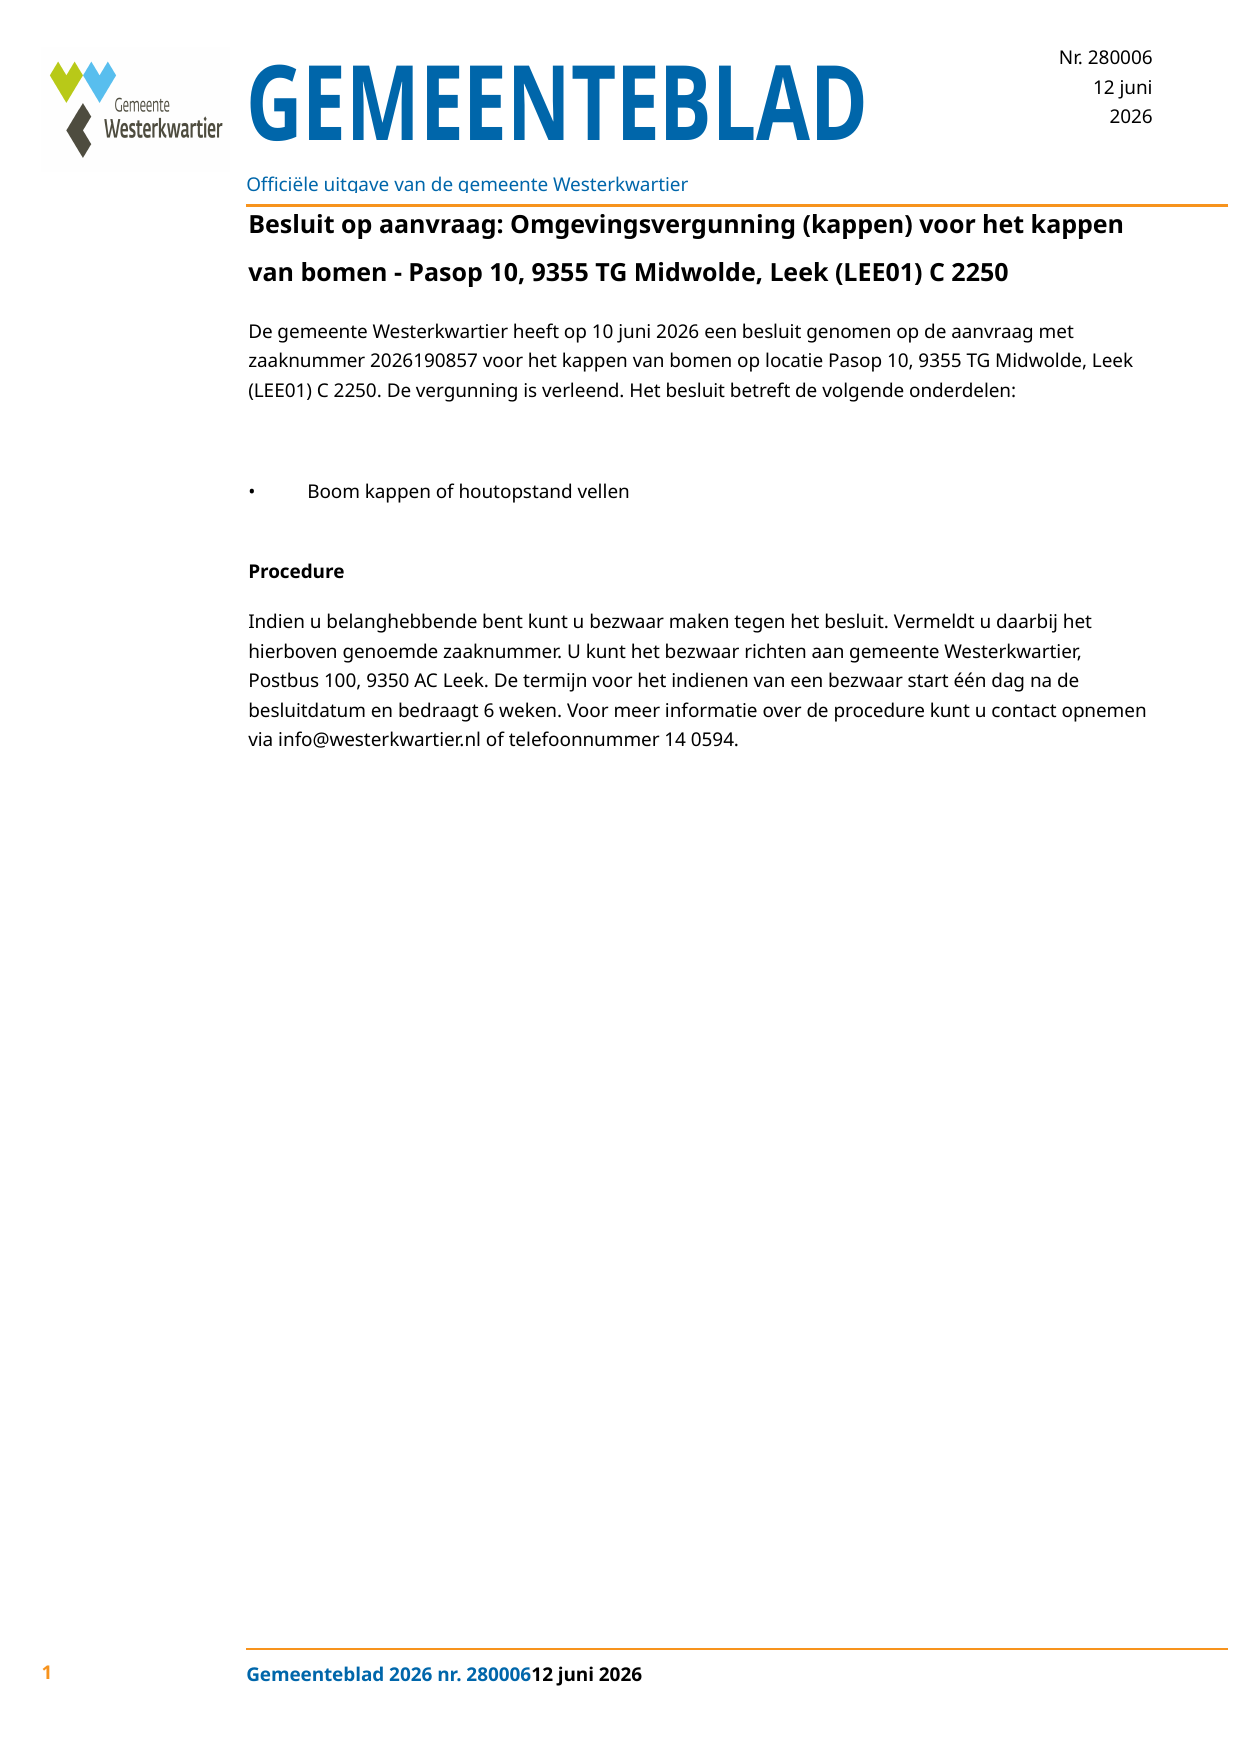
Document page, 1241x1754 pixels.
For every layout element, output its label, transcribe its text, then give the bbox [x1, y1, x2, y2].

text Besluit op aanvraag: Omgevingsvergunning (kappen) voor het kappen van bomen - Pasop 10, 9355 TG Midwolde, Leek (LEE01) C 2250 [248, 207, 1152, 288]
text Indien u belanghebbende bent kunt u bezwaar maken tegen het besluit. Vermeldt u daarbij het hierboven genoemde zaaknummer. U kunt het bezwaar richten aan gemeente Westerkwartier, Postbus 100, 9350 AC Leek. De termijn voor het indienen van een bezwaar start één dag na de besluitdatum en bedraagt 6 weken. Voor meer informatie over de procedure kunt u contact opnemen via info@westerkwartier.nl of telefoonnummer 14 0594. [248, 608, 1152, 752]
list Boom kappen of houtopstand vellen [248, 478, 1152, 504]
text De gemeente Westerkwartier heeft op 10 juni 2026 een besluit genomen op de aanvraag met zaaknummer 2026190857 voor het kappen van bomen op locatie Pasop 10, 9355 TG Midwolde, Leek (LEE01) C 2250. De vergunning is verleend. Het besluit betreft de volgende onderdelen: [248, 318, 1152, 403]
text Procedure [248, 558, 1152, 584]
picture [41, 47, 231, 172]
